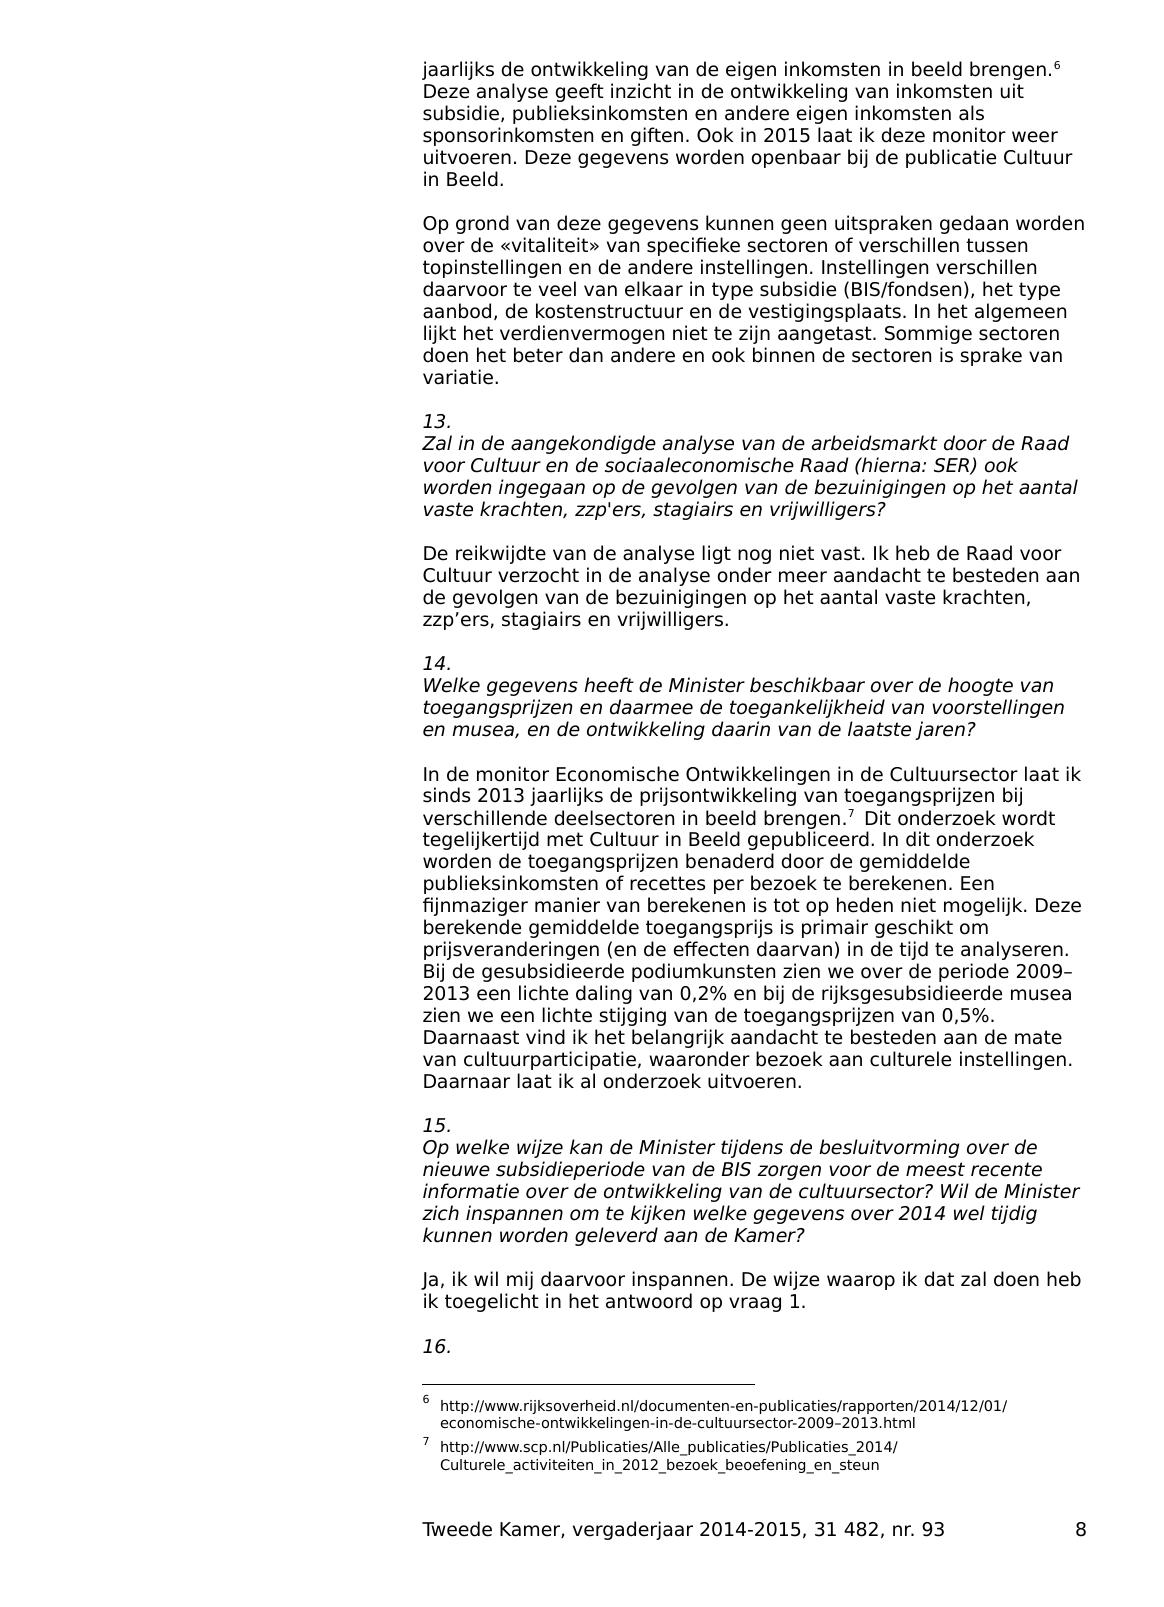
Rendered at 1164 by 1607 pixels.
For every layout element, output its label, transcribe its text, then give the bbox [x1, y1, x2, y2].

text Ja, ik wil mij daarvoor inspannen. De wijze waarop ik dat zal doen heb ik toegelicht in het antwoord op vraag 1. [422, 1269, 1087, 1313]
text Welke gegevens heeft de Minister beschikbaar over de hoogte van toegangsprijzen en daarmee de toegankelijkheid van voorstellingen en musea, en de ontwikkeling daarin van de laatste jaren? [422, 675, 1087, 741]
text 15. [422, 1115, 1087, 1137]
text Op welke wijze kan de Minister tijdens de besluitvorming over de nieuwe subsidieperiode van de BIS zorgen voor de meest recente informatie over de ontwikkeling van de cultuursector? Wil de Minister zich inspannen om te kijken welke gegevens over 2014 wel tijdig kunnen worden geleverd aan de Kamer? [422, 1137, 1087, 1247]
text Op grond van deze gegevens kunnen geen uitspraken gedaan worden over de «vitaliteit» van specifieke sectoren of verschillen tussen topinstellingen en de andere instellingen. Instellingen verschillen daarvoor te veel van elkaar in type subsidie (BIS/fondsen), het type aanbod, de kostenstructuur en de vestigingsplaats. In het algemeen lijkt het verdienvermogen niet te zijn aangetast. Sommige sectoren doen het beter dan andere en ook binnen de sectoren is sprake van variatie. [422, 213, 1087, 389]
text 16. [422, 1336, 1087, 1357]
text 13. [422, 411, 1087, 433]
text In de monitor Economische Ontwikkelingen in de Cultuursector laat ik sinds 2013 jaarlijks de prijsontwikkeling van toegangsprijzen bij verschillende deelsectoren in beeld brengen. Dit onderzoek wordt tegelijkertijd met Cultuur in Beeld gepubliceerd. In dit onderzoek worden de toegangsprijzen benaderd door de gemiddelde publieksinkomsten of recettes per bezoek te berekenen. Een fijnmaziger manier van berekenen is tot op heden niet mogelijk. Deze berekende gemiddelde toegangsprijs is primair geschikt om prijsveranderingen (en de effecten daarvan) in de tijd te analyseren. Bij de gesubsidieerde podiumkunsten zien we over de periode 2009–2013 een lichte daling van 0,2% en bij de rijksgesubsidieerde musea zien we een lichte stijging van de toegangsprijzen van 0,5%. [422, 763, 1087, 1027]
text Daarnaast vind ik het belangrijk aandacht te besteden aan de mate van cultuurparticipatie, waaronder bezoek aan culturele instellingen. Daarnaar laat ik al onderzoek uitvoeren. [422, 1027, 1087, 1093]
text jaarlijks de ontwikkeling van de eigen inkomsten in beeld brengen. Deze analyse geeft inzicht in de ontwikkeling van inkomsten uit subsidie, publieksinkomsten en andere eigen inkomsten als sponsorinkomsten en giften. Ook in 2015 laat ik deze monitor weer uitvoeren. Deze gegevens worden openbaar bij de publicatie Cultuur in Beeld. [422, 59, 1087, 191]
text http://www.scp.nl/Publicaties/Alle_publicaties/Publicaties_2014/Culturele_activiteiten_in_2012_bezoek_beoefening_en_steun [422, 1435, 1087, 1474]
text http://www.rijksoverheid.nl/documenten-en-publicaties/rapporten/2014/12/01/ economische-ontwikkelingen-in-de-cultuursector-2009–2013.html [422, 1393, 1087, 1432]
text 14. [422, 653, 1087, 675]
text Zal in de aangekondigde analyse van de arbeidsmarkt door de Raad voor Cultuur en de sociaaleconomische Raad (hierna: SER) ook worden ingegaan op de gevolgen van de bezuinigingen op het aantal vaste krachten, zzp'ers, stagiairs en vrijwilligers? [422, 433, 1087, 521]
text De reikwijdte van de analyse ligt nog niet vast. Ik heb de Raad voor Cultuur verzocht in de analyse onder meer aandacht te besteden aan de gevolgen van de bezuinigingen op het aantal vaste krachten, zzp’ers, stagiairs en vrijwilligers. [422, 543, 1087, 631]
